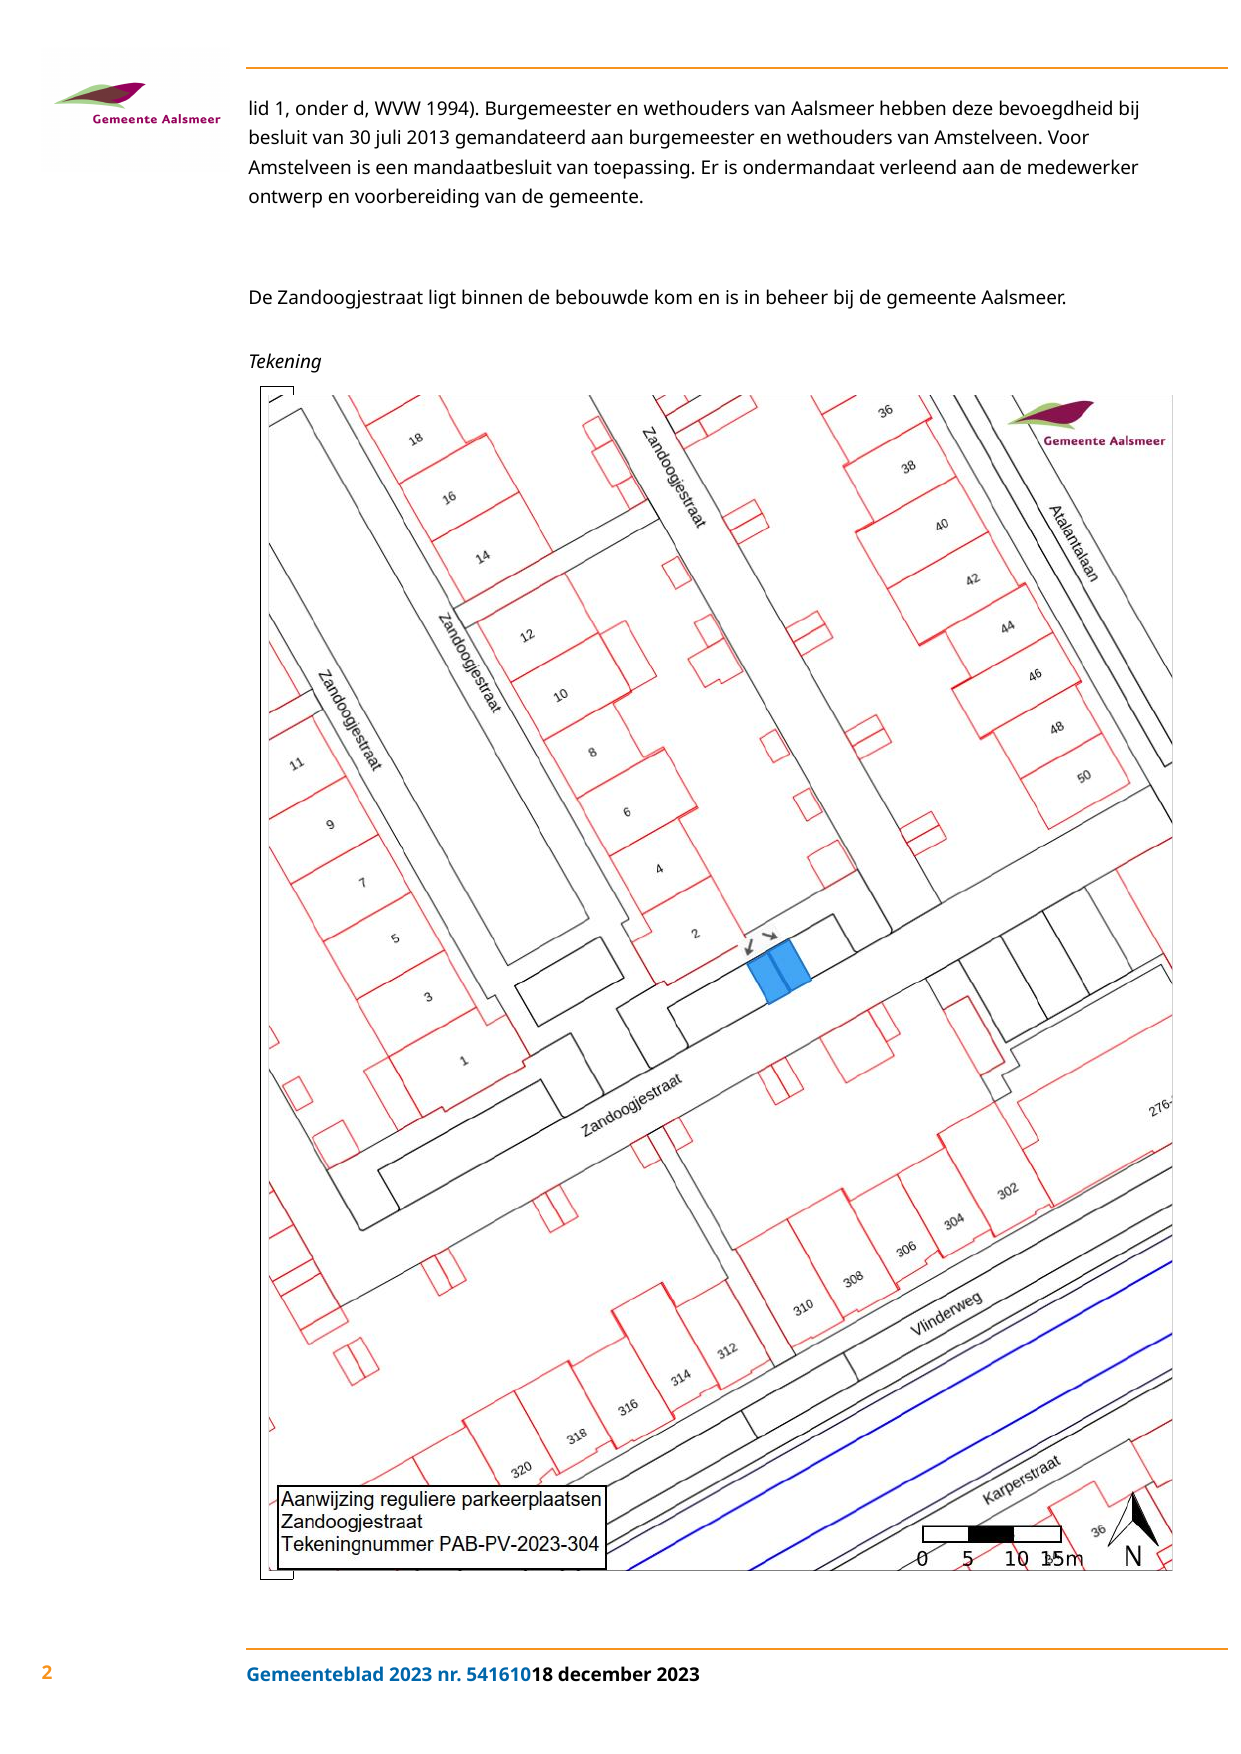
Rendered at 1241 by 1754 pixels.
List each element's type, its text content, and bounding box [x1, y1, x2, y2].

text De Zandoogjestraat ligt binnen de bebouwde kom en is in beheer bij de gemeente Aalsmeer. [248, 284, 1152, 310]
picture [268, 395, 1173, 1571]
text Tekening [248, 348, 1152, 374]
text lid 1, onder d, WVW 1994). Burgemeester en wethouders van Aalsmeer hebben deze bevoegdheid bij besluit van 30 juli 2013 gemandateerd aan burgemeester en wethouders van Amstelveen. Voor Amstelveen is een mandaatbesluit van toepassing. Er is ondermandaat verleend aan de medewerker ontwerp en voorbereiding van de gemeente. [248, 95, 1152, 209]
picture [41, 47, 231, 172]
